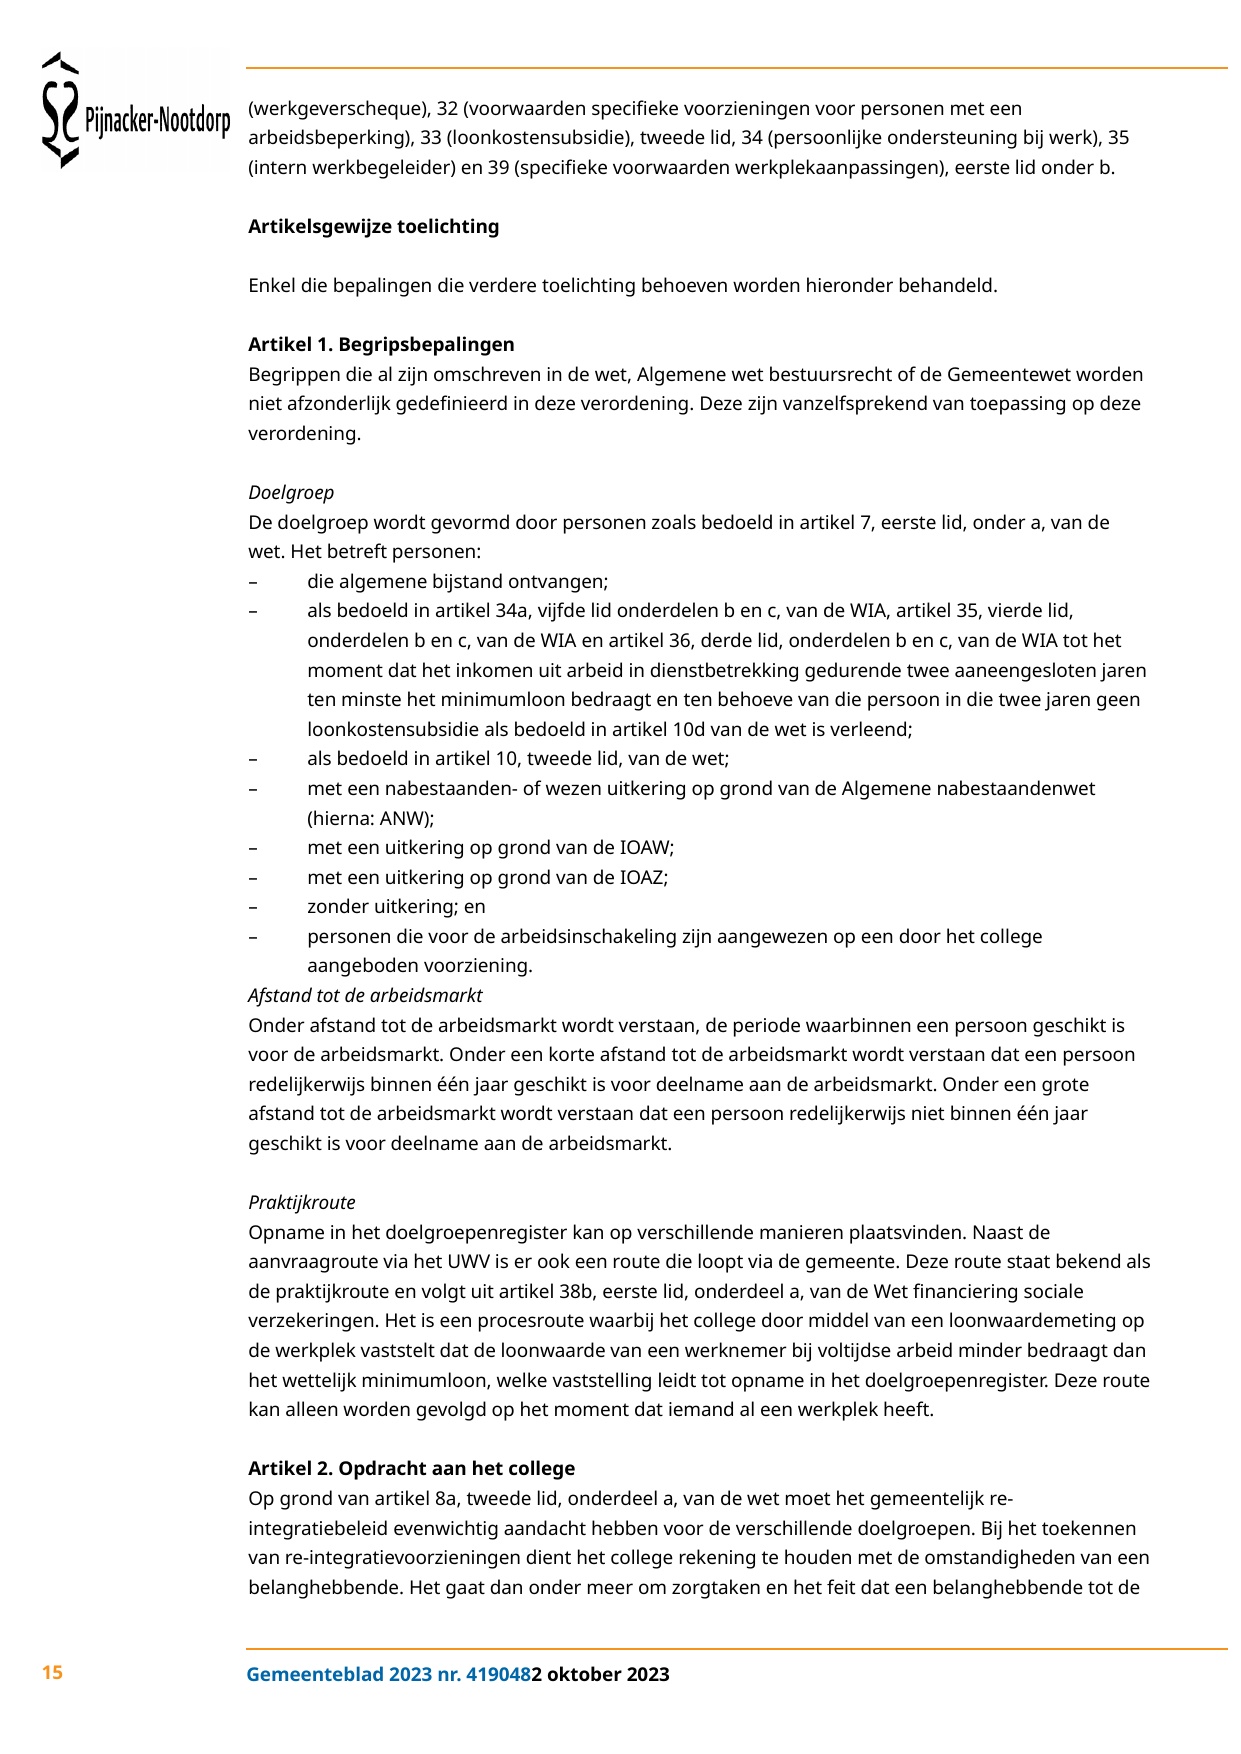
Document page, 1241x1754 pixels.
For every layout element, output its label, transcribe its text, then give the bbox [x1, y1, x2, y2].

list als bedoeld in artikel 34a, vijfde lid onderdelen b en c, van de WIA, artikel 35, vierde lid, onderdelen b en c, van de WIA en artikel 36, derde lid, onderdelen b en c, van de WIA tot het moment dat het inkomen uit arbeid in dienstbetrekking gedurende twee aaneengesloten jaren ten minste het minimumloon bedraagt en ten behoeve van die persoon in die twee jaren geen loonkostensubsidie als bedoeld in artikel 10d van de wet is verleend; [248, 598, 1152, 742]
text Artikel 1. Begripsbepalingen [248, 331, 1152, 357]
list met een uitkering op grond van de IOAZ; [248, 864, 1152, 890]
list met een nabestaanden- of wezen uitkering op grond van de Algemene nabestaandenwet (hierna: ANW); [248, 775, 1152, 831]
text Doelgroep [248, 479, 1152, 505]
list met een uitkering op grond van de IOAW; [248, 834, 1152, 860]
text De doelgroep wordt gevormd door personen zoals bedoeld in artikel 7, eerste lid, onder a, van de wet. Het betreft personen: [248, 509, 1152, 564]
text Begrippen die al zijn omschreven in de wet, Algemene wet bestuursrecht of de Gemeentewet worden niet afzonderlijk gedefinieerd in deze verordening. Deze zijn vanzelfsprekend van toepassing op deze verordening. [248, 361, 1152, 446]
list zonder uitkering; en [248, 893, 1152, 919]
text Op grond van artikel 8a, tweede lid, onderdeel a, van de wet moet het gemeentelijk re-integratiebeleid evenwichtig aandacht hebben voor de verschillende doelgroepen. Bij het toekennen van re-integratievoorzieningen dient het college rekening te houden met de omstandigheden van een belanghebbende. Het gaat dan onder meer om zorgtaken en het feit dat een belanghebbende tot de [248, 1485, 1152, 1600]
text Artikelsgewijze toelichting [248, 213, 1152, 239]
list personen die voor de arbeidsinschakeling zijn aangewezen op een door het college aangeboden voorziening. [248, 923, 1152, 978]
text (werkgeverscheque), 32 (voorwaarden specifieke voorzieningen voor personen met een arbeidsbeperking), 33 (loonkostensubsidie), tweede lid, 34 (persoonlijke ondersteuning bij werk), 35 (intern werkbegeleider) en 39 (specifieke voorwaarden werkplekaanpassingen), eerste lid onder b. [248, 95, 1152, 180]
list die algemene bijstand ontvangen; [248, 568, 1152, 594]
text Artikel 2. Opdracht aan het college [248, 1456, 1152, 1481]
text Enkel die bepalingen die verdere toelichting behoeven worden hieronder behandeld. [248, 272, 1152, 298]
text Opname in het doelgroepenregister kan op verschillende manieren plaatsvinden. Naast de aanvraagroute via het UWV is er ook een route die loopt via de gemeente. Deze route staat bekend als de praktijkroute en volgt uit artikel 38b, eerste lid, onderdeel a, van de Wet financiering sociale verzekeringen. Het is een procesroute waarbij het college door middel van een loonwaardemeting op de werkplek vaststelt dat de loonwaarde van een werknemer bij voltijdse arbeid minder bedraagt dan het wettelijk minimumloon, welke vaststelling leidt tot opname in het doelgroepenregister. Deze route kan alleen worden gevolgd op het moment dat iemand al een werkplek heeft. [248, 1219, 1152, 1422]
text Praktijkroute [248, 1189, 1152, 1215]
text Afstand tot de arbeidsmarkt [248, 982, 1152, 1008]
text Onder afstand tot de arbeidsmarkt wordt verstaan, de periode waarbinnen een persoon geschikt is voor de arbeidsmarkt. Onder een korte afstand tot de arbeidsmarkt wordt verstaan dat een persoon redelijkerwijs binnen één jaar geschikt is voor deelname aan de arbeidsmarkt. Onder een grote afstand tot de arbeidsmarkt wordt verstaan dat een persoon redelijkerwijs niet binnen één jaar geschikt is voor deelname aan de arbeidsmarkt. [248, 1012, 1152, 1156]
list als bedoeld in artikel 10, tweede lid, van de wet; [248, 746, 1152, 771]
picture [41, 47, 231, 172]
